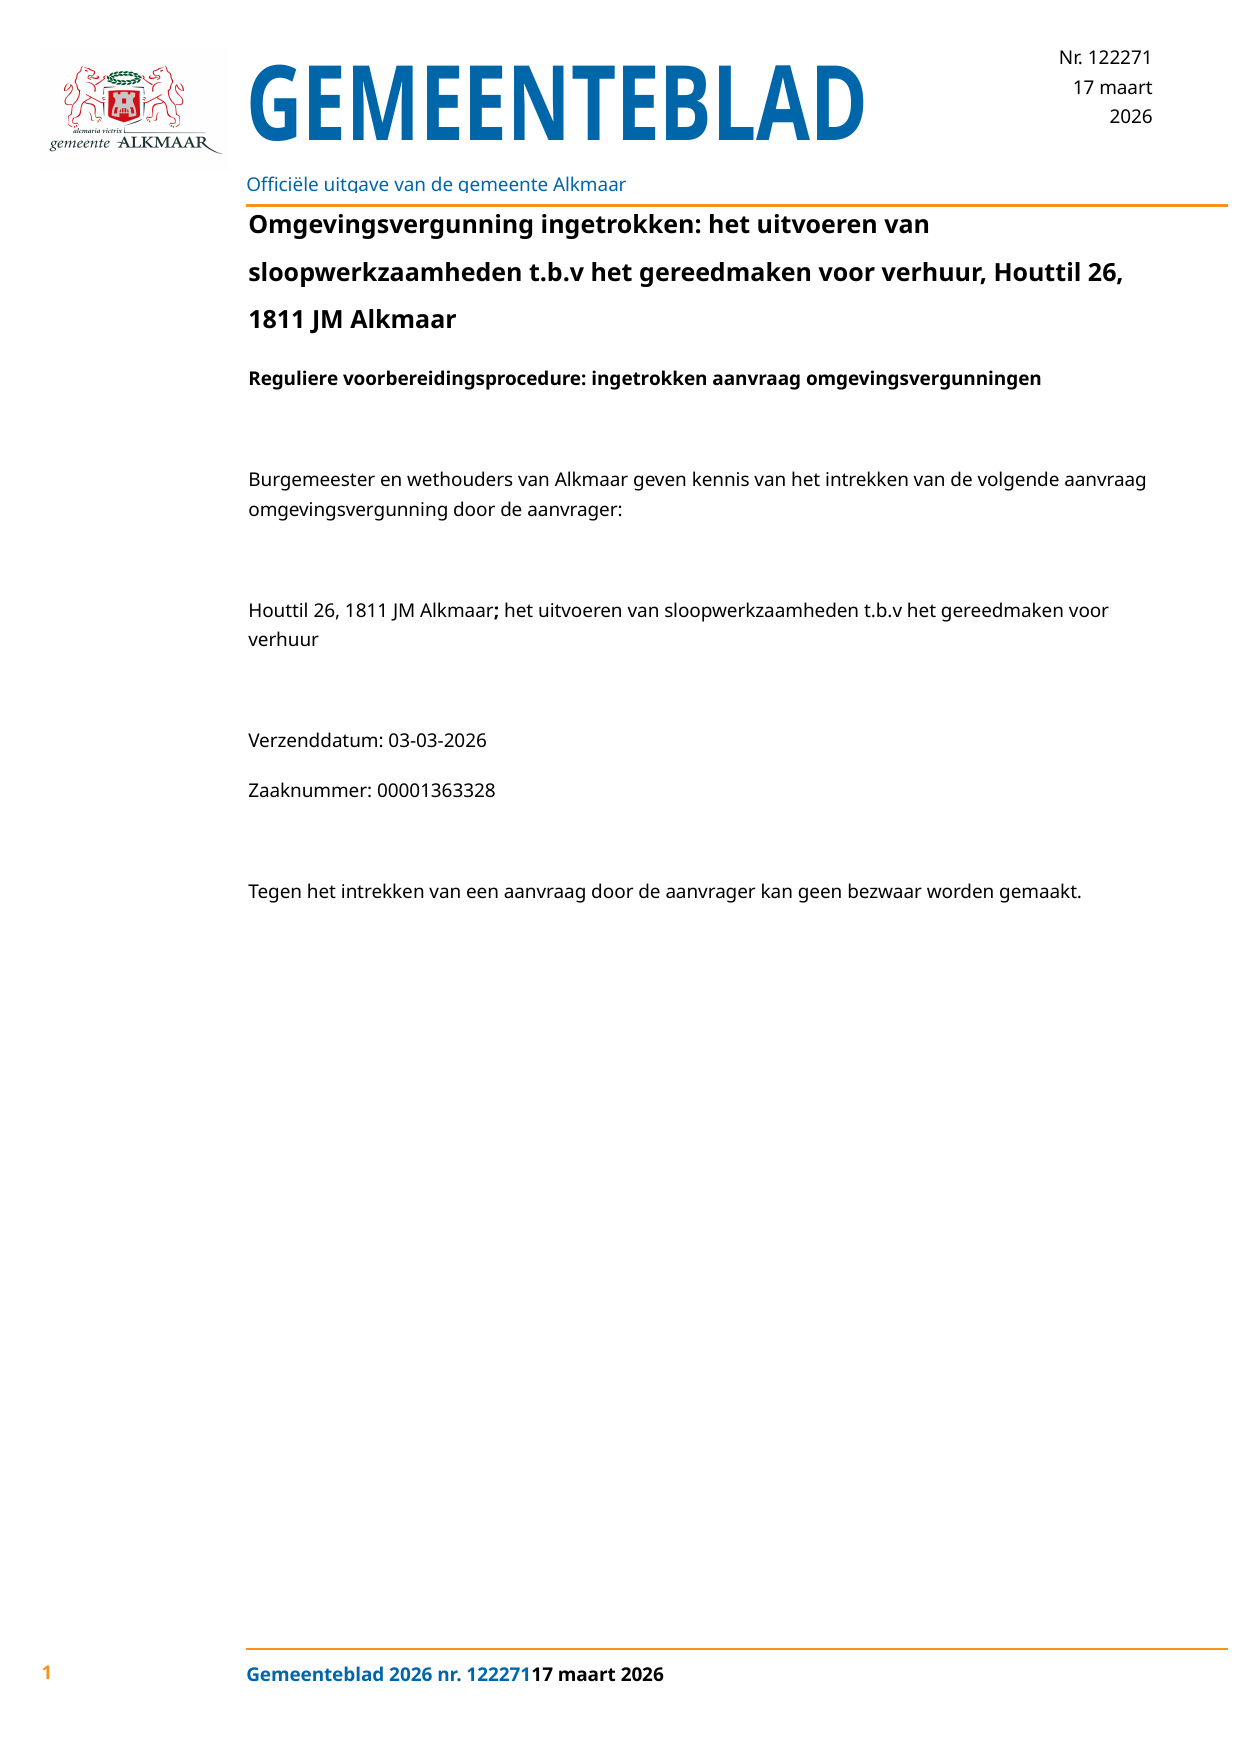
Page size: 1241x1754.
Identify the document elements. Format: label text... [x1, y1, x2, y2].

text Tegen het intrekken van een aanvraag door de aanvrager kan geen bezwaar worden gemaakt. [248, 878, 1152, 904]
picture [41, 47, 231, 172]
text Zaaknummer: 00001363328 [248, 778, 1152, 803]
text Verzenddatum: 03-03-2026 [248, 727, 1152, 753]
text Burgemeester en wethouders van Alkmaar geven kennis van het intrekken van de volgende aanvraag omgevingsvergunning door de aanvrager: [248, 466, 1152, 522]
text Omgevingsvergunning ingetrokken: het uitvoeren van sloopwerkzaamheden t.b.v het gereedmaken voor verhuur, Houttil 26, 1811 JM Alkmaar [248, 207, 1152, 336]
text Reguliere voorbereidingsprocedure: ingetrokken aanvraag omgevingsvergunningen [248, 366, 1152, 391]
text Houttil 26, 1811 JM Alkmaar; het uitvoeren van sloopwerkzaamheden t.b.v het gereedmaken voor verhuur [248, 597, 1152, 652]
